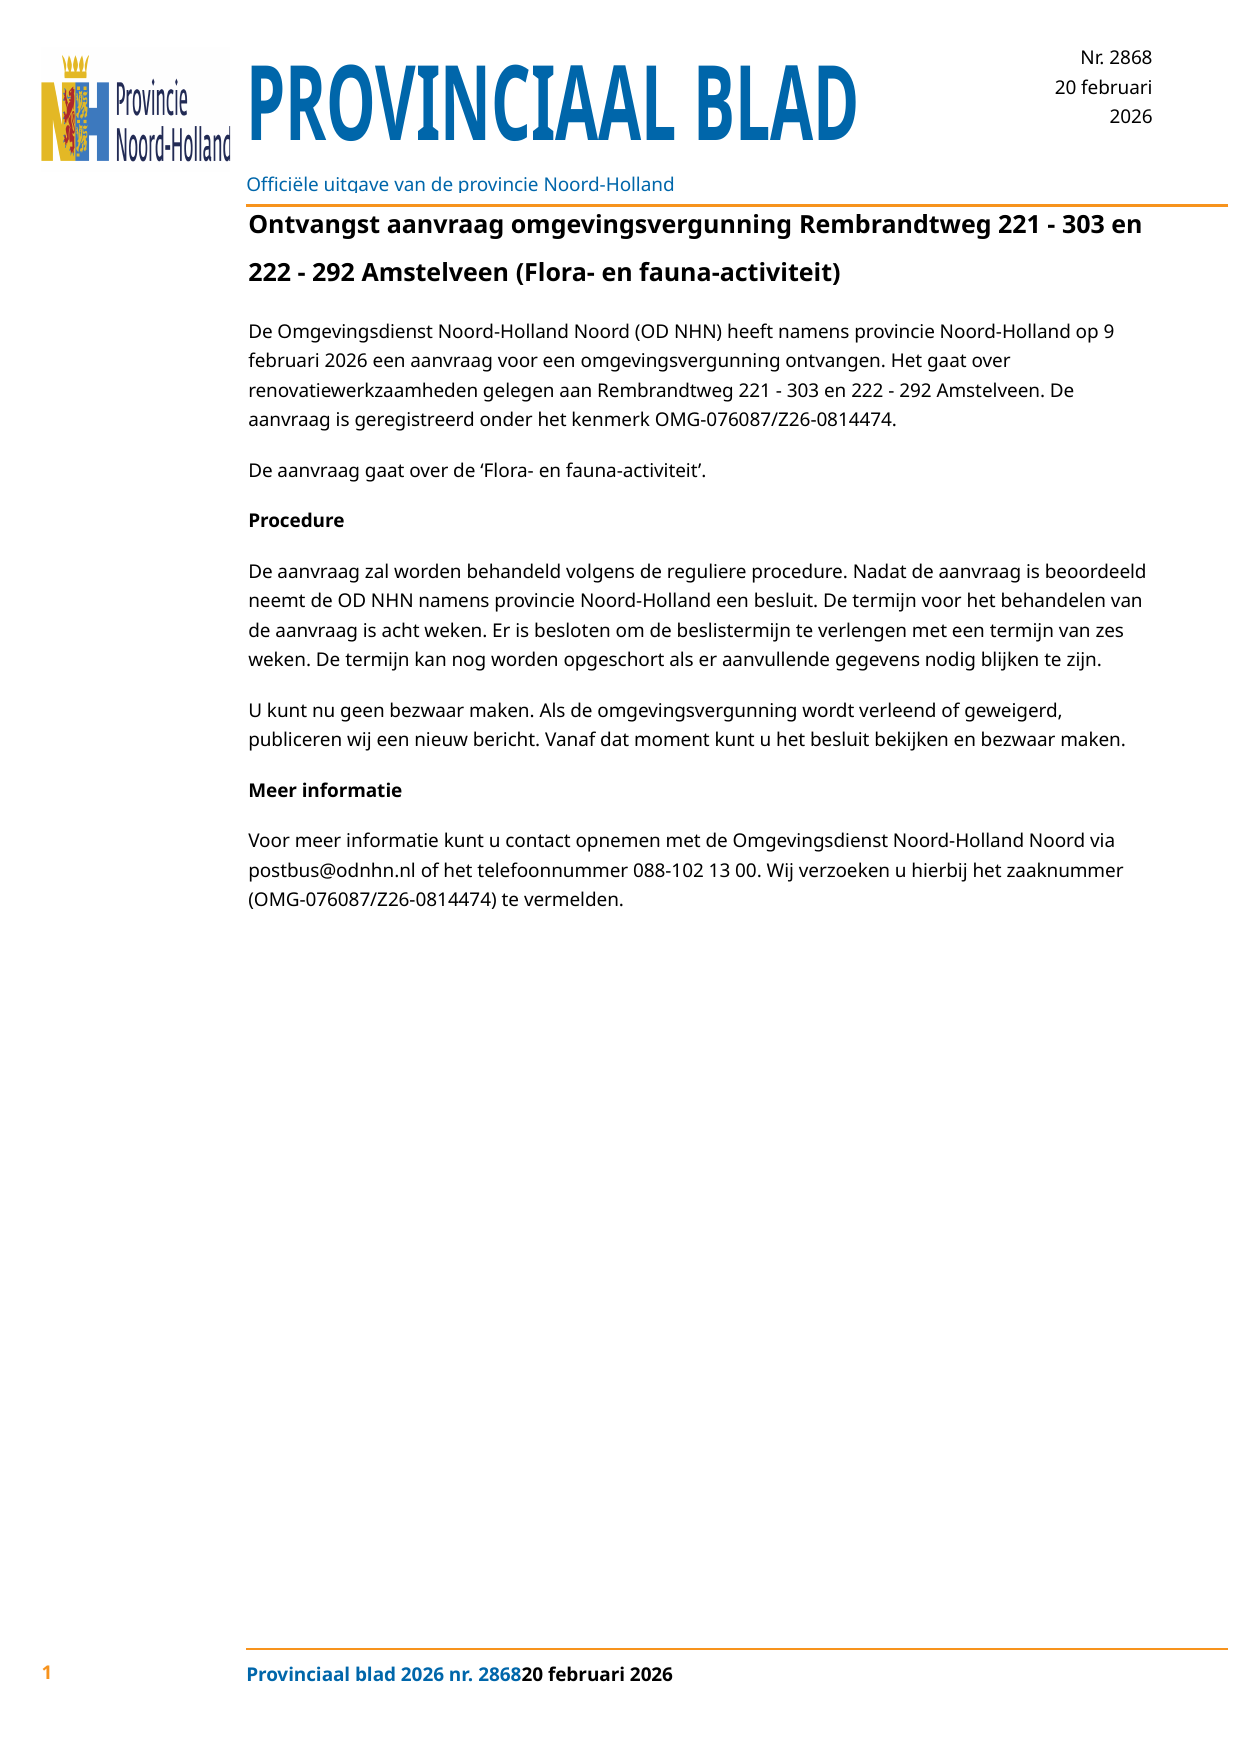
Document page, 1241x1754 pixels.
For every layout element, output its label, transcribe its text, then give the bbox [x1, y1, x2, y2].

text Meer informatie [248, 777, 1152, 803]
text De aanvraag zal worden behandeld volgens de reguliere procedure. Nadat de aanvraag is beoordeeld neemt de OD NHN namens provincie Noord-Holland een besluit. De termijn voor het behandelen van de aanvraag is acht weken. Er is besloten om de beslistermijn te verlengen met een termijn van zes weken. De termijn kan nog worden opgeschort als er aanvullende gegevens nodig blijken te zijn. [248, 558, 1152, 672]
text De aanvraag gaat over de ‘Flora- en fauna-activiteit’. [248, 457, 1152, 483]
text Ontvangst aanvraag omgevingsvergunning Rembrandtweg 221 - 303 en 222 - 292 Amstelveen (Flora- en fauna-activiteit) [248, 207, 1152, 288]
text U kunt nu geen bezwaar maken. Als de omgevingsvergunning wordt verleend of geweigerd, publiceren wij een nieuw bericht. Vanaf dat moment kunt u het besluit bekijken en bezwaar maken. [248, 697, 1152, 752]
text Procedure [248, 507, 1152, 533]
picture [41, 47, 231, 172]
text Voor meer informatie kunt u contact opnemen met de Omgevingsdienst Noord-Holland Noord via postbus@odnhn.nl of het telefoonnummer 088-102 13 00. Wij verzoeken u hierbij het zaaknummer (OMG-076087/Z26-0814474) te vermelden. [248, 827, 1152, 912]
text De Omgevingsdienst Noord-Holland Noord (OD NHN) heeft namens provincie Noord-Holland op 9 februari 2026 een aanvraag voor een omgevingsvergunning ontvangen. Het gaat over renovatiewerkzaamheden gelegen aan Rembrandtweg 221 - 303 en 222 - 292 Amstelveen. De aanvraag is geregistreerd onder het kenmerk OMG-076087/Z26-0814474. [248, 318, 1152, 432]
